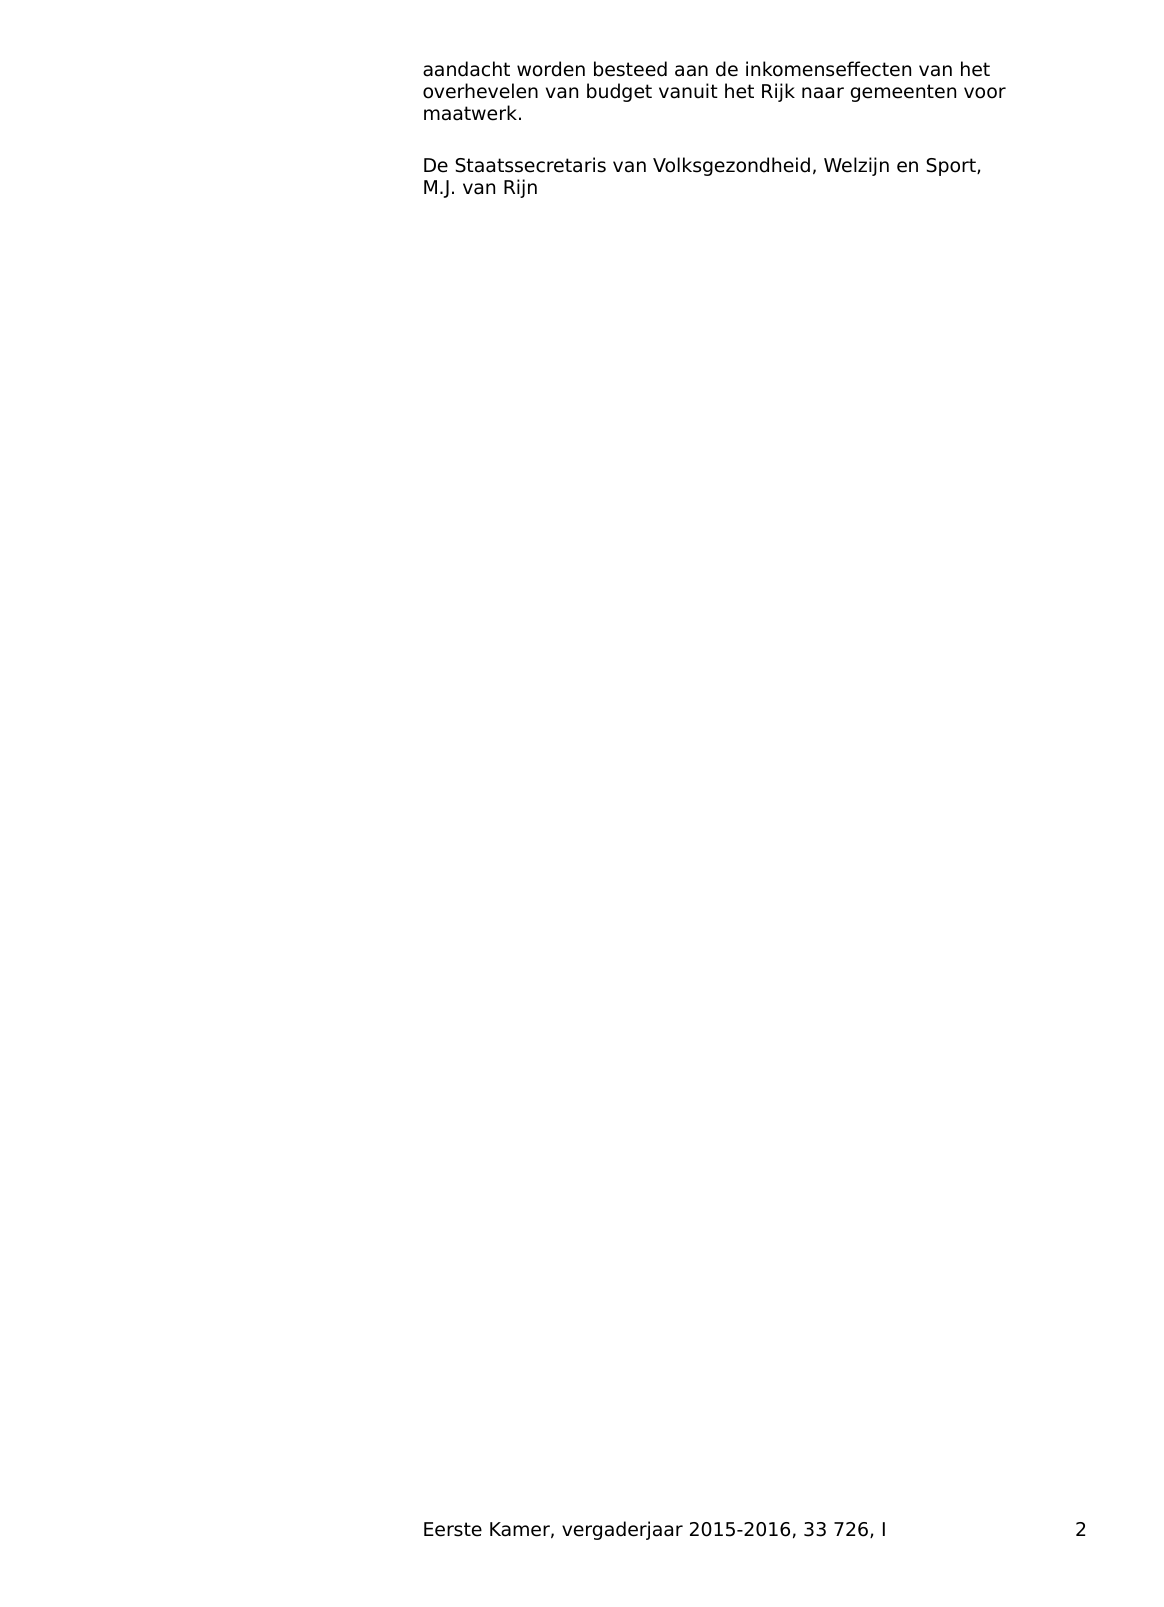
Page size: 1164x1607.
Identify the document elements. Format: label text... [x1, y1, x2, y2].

text aandacht worden besteed aan de inkomenseffecten van het overhevelen van budget vanuit het Rijk naar gemeenten voor maatwerk. [422, 59, 1087, 125]
text De Staatssecretaris van Volksgezondheid, Welzijn en Sport, M.J. van Rijn [422, 155, 1087, 199]
